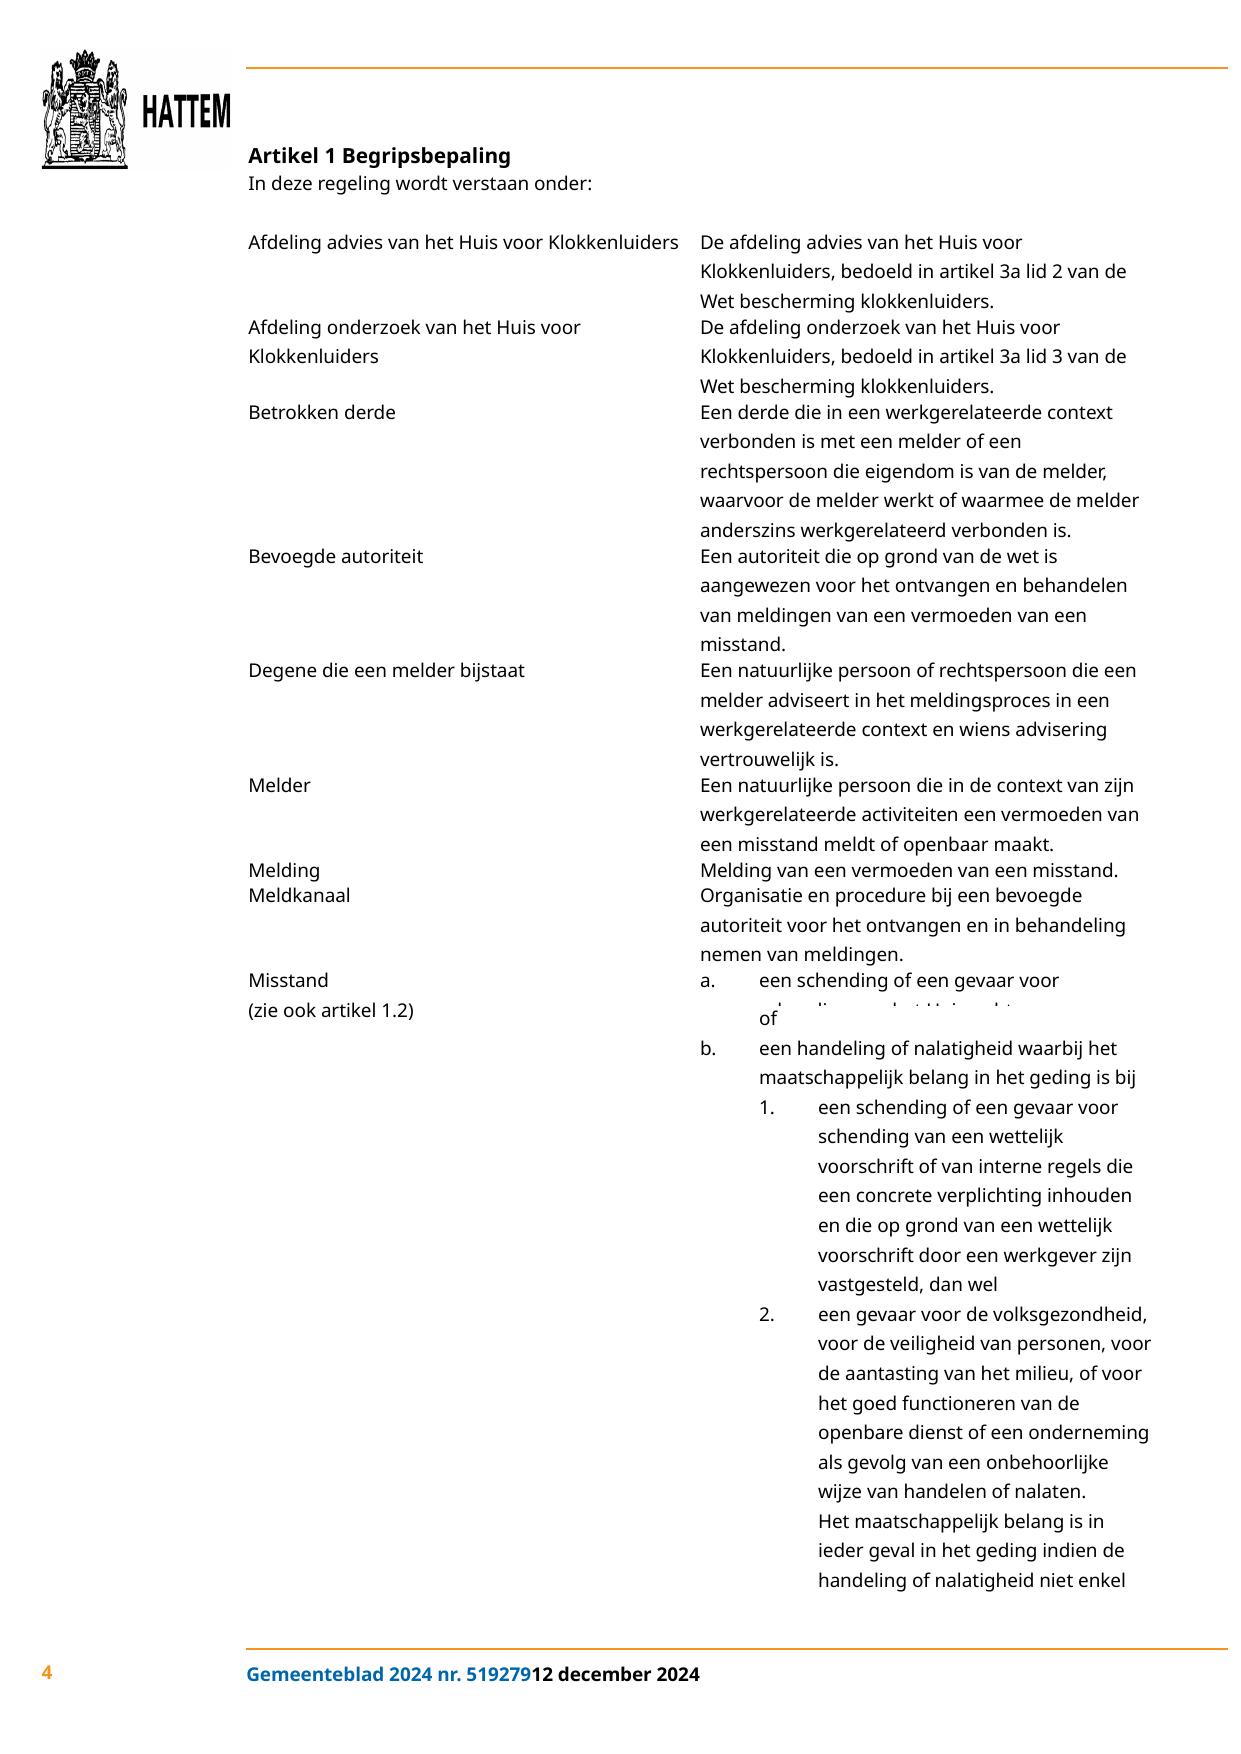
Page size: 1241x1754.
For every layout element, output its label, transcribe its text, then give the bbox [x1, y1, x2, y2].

table_cell Een derde die in een werkgerelateerde context verbonden is met een melder of een rechtspersoon die eigendom is van de melder, waarvoor de melder werkt of waarmee de melder anderszins werkgerelateerd verbonden is. [700, 399, 1152, 543]
table_header De afdeling advies van het Huis voor Klokkenluiders, bedoeld in artikel 3a lid 2 van de Wet bescherming klokkenluiders. [700, 229, 1152, 314]
picture [41, 47, 231, 172]
table_cell Melder [248, 772, 700, 857]
table_header Afdeling advies van het Huis voor Klokkenluiders [248, 229, 700, 314]
table_cell een schending of een gevaar voor schending van het Unierecht of een handeling of nalatigheid waarbij het maatschappelijk belang in het geding is bij een schending of een gevaar voor schending van een wettelijk voorschrift of van interne regels die een concrete verplichting inhouden en die op grond van een wettelijk voorschrift door een werkgever zijn vastgesteld, dan wel een gevaar voor de volksgezondheid, voor de veiligheid van personen, voor de aantasting van het milieu, of voor het goed functioneren van de openbare dienst of een onderneming als gevolg van een onbehoorlijke wijze van handelen of nalaten. Het maatschappelijk belang is in ieder geval in het geding indien de handeling of nalatigheid niet enkel [700, 968, 1152, 1593]
table_cell De afdeling onderzoek van het Huis voor Klokkenluiders, bedoeld in artikel 3a lid 3 van de Wet bescherming klokkenluiders. [700, 314, 1152, 399]
table_cell Misstand (zie ook artikel 1.2) [248, 968, 700, 1593]
table_cell Afdeling onderzoek van het Huis voor Klokkenluiders [248, 314, 700, 399]
table_cell Degene die een melder bijstaat [248, 658, 700, 772]
text In deze regeling wordt verstaan onder: [248, 170, 1152, 196]
table_cell Meldkanaal [248, 883, 700, 967]
table_cell Melding van een vermoeden van een misstand. [700, 857, 1152, 882]
table_cell Betrokken derde [248, 399, 700, 543]
table_cell Een natuurlijke persoon die in de context van zijn werkgerelateerde activiteiten een vermoeden van een misstand meldt of openbaar maakt. [700, 772, 1152, 857]
table_cell Een natuurlijke persoon of rechtspersoon die een melder adviseert in het meldingsproces in een werkgerelateerde context en wiens advisering vertrouwelijk is. [700, 658, 1152, 772]
text Artikel 1 Begripsbepaling [248, 141, 1152, 170]
table_cell Bevoegde autoriteit [248, 543, 700, 657]
table_cell Een autoriteit die op grond van de wet is aangewezen voor het ontvangen en behandelen van meldingen van een vermoeden van een misstand. [700, 543, 1152, 657]
table_cell Melding [248, 857, 700, 882]
table_cell Organisatie en procedure bij een bevoegde autoriteit voor het ontvangen en in behandeling nemen van meldingen. [700, 883, 1152, 967]
